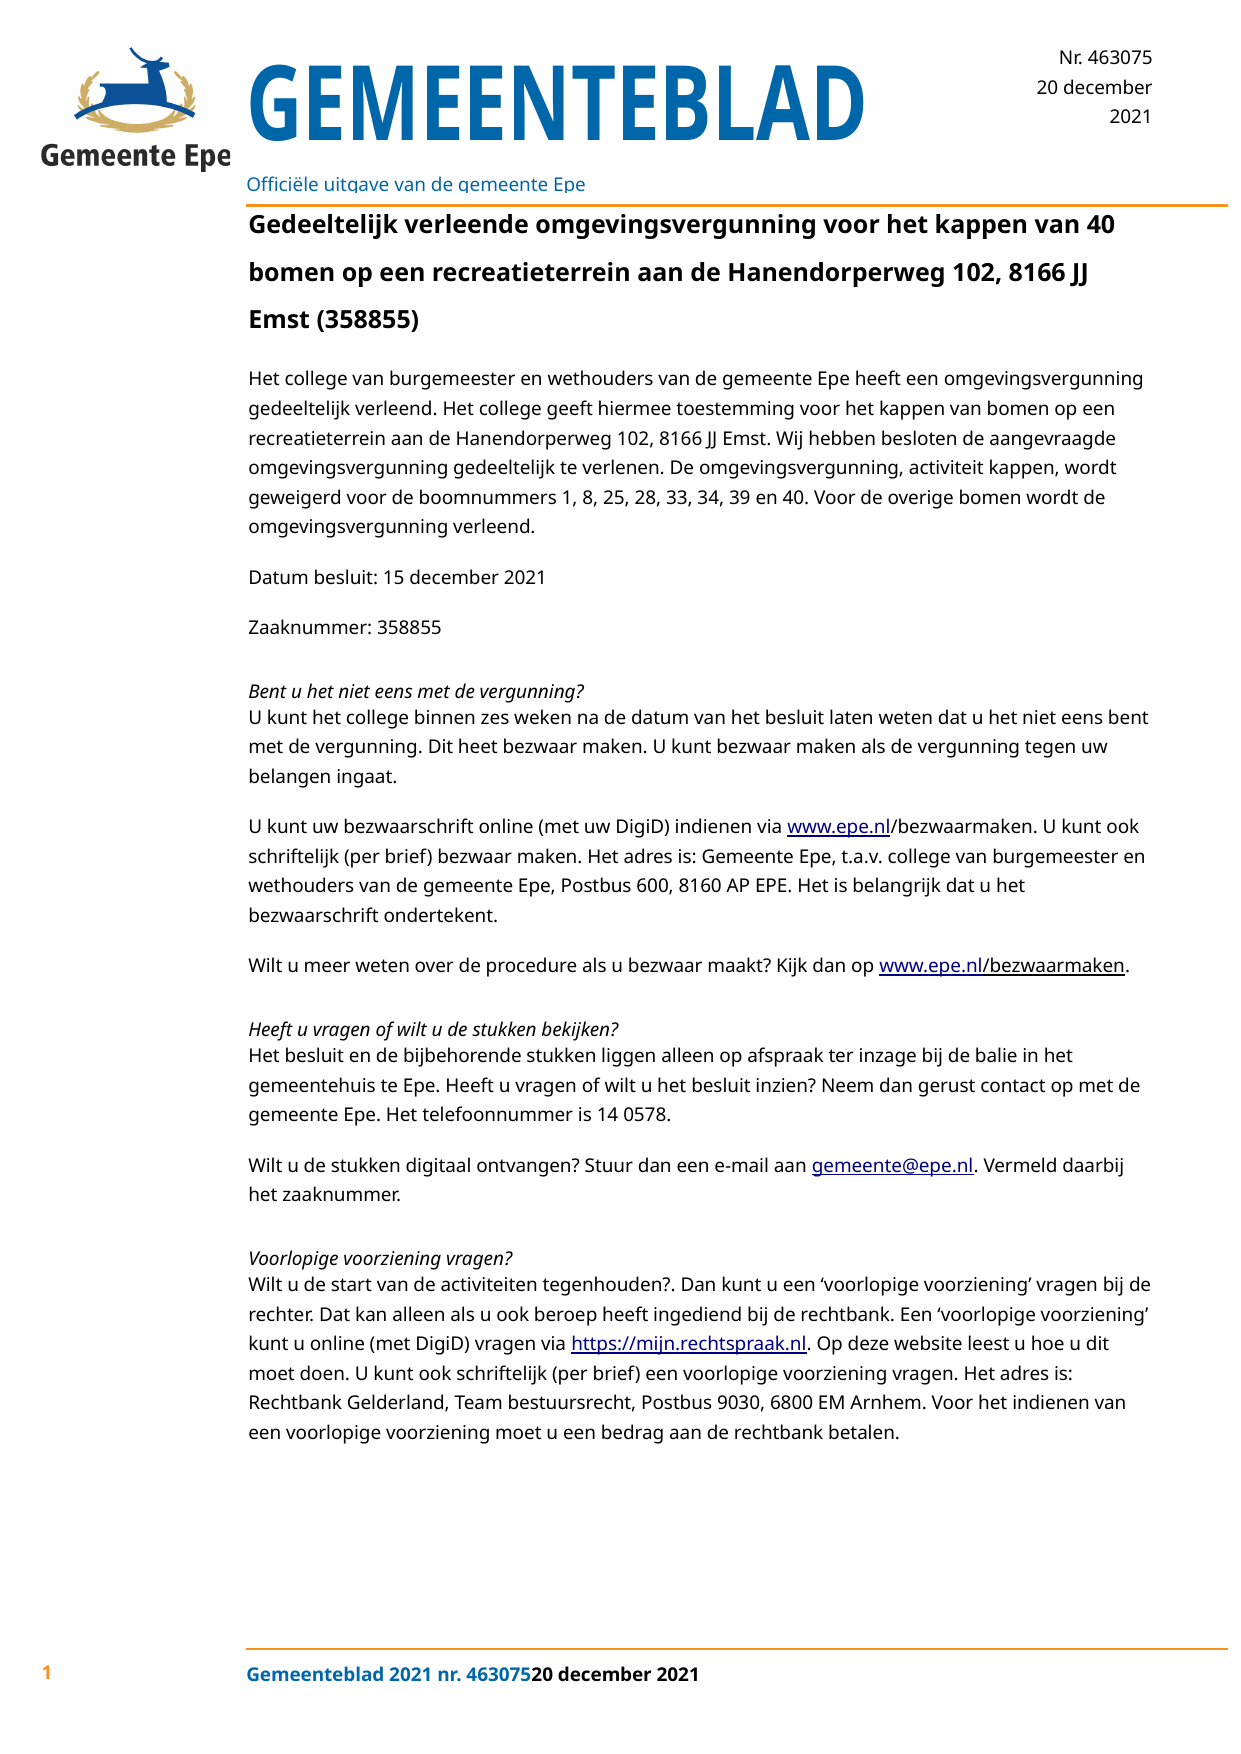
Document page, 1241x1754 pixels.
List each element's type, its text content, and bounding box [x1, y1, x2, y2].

text Het besluit en de bijbehorende stukken liggen alleen op afspraak ter inzage bij de balie in het gemeentehuis te Epe. Heeft u vragen of wilt u het besluit inzien? Neem dan gerust contact op met de gemeente Epe. Het telefoonnummer is 14 0578. [248, 1042, 1152, 1127]
text Bent u het niet eens met de vergunning? [248, 678, 1152, 704]
picture [41, 47, 231, 172]
text Datum besluit: 15 december 2021 [248, 564, 1152, 589]
text Het college van burgemeester en wethouders van de gemeente Epe heeft een omgevingsvergunning gedeeltelijk verleend. Het college geeft hiermee toestemming voor het kappen van bomen op een recreatieterrein aan de Hanendorperweg 102, 8166 JJ Emst. Wij hebben besloten de aangevraagde omgevingsvergunning gedeeltelijk te verlenen. De omgevingsvergunning, activiteit kappen, wordt geweigerd voor de boomnummers 1, 8, 25, 28, 33, 34, 39 en 40. Voor de overige bomen wordt de omgevingsvergunning verleend. [248, 366, 1152, 539]
text U kunt het college binnen zes weken na de datum van het besluit laten weten dat u het niet eens bent met de vergunning. Dit heet bezwaar maken. U kunt bezwaar maken als de vergunning tegen uw belangen ingaat. [248, 704, 1152, 789]
text Gedeeltelijk verleende omgevingsvergunning voor het kappen van 40 bomen op een recreatieterrein aan de Hanendorperweg 102, 8166 JJ Emst (358855) [248, 207, 1152, 336]
text Voorlopige voorziening vragen? [248, 1246, 1152, 1271]
text Zaaknummer: 358855 [248, 614, 1152, 640]
text Wilt u de stukken digitaal ontvangen? Stuur dan een e-mail aan gemeente@epe.nl. Vermeld daarbij het zaaknummer. [248, 1152, 1152, 1207]
text Wilt u meer weten over de procedure als u bezwaar maakt? Kijk dan op www.epe.nl/bezwaarmaken. [248, 953, 1152, 978]
text Wilt u de start van de activiteiten tegenhouden?. Dan kunt u een ‘voorlopige voorziening’ vragen bij de rechter. Dat kan alleen als u ook beroep heeft ingediend bij de rechtbank. Een ‘voorlopige voorziening’ kunt u online (met DigiD) vragen via https://mijn.rechtspraak.nl. Op deze website leest u hoe u dit moet doen. U kunt ook schriftelijk (per brief) een voorlopige voorziening vragen. Het adres is: Rechtbank Gelderland, Team bestuursrecht, Postbus 9030, 6800 EM Arnhem. Voor het indienen van een voorlopige voorziening moet u een bedrag aan de rechtbank betalen. [248, 1271, 1152, 1445]
text U kunt uw bezwaarschrift online (met uw DigiD) indienen via www.epe.nl/bezwaarmaken. U kunt ook schriftelijk (per brief) bezwaar maken. Het adres is: Gemeente Epe, t.a.v. college van burgemeester en wethouders van de gemeente Epe, Postbus 600, 8160 AP EPE. Het is belangrijk dat u het bezwaarschrift ondertekent. [248, 813, 1152, 928]
text Heeft u vragen of wilt u de stukken bekijken? [248, 1017, 1152, 1042]
